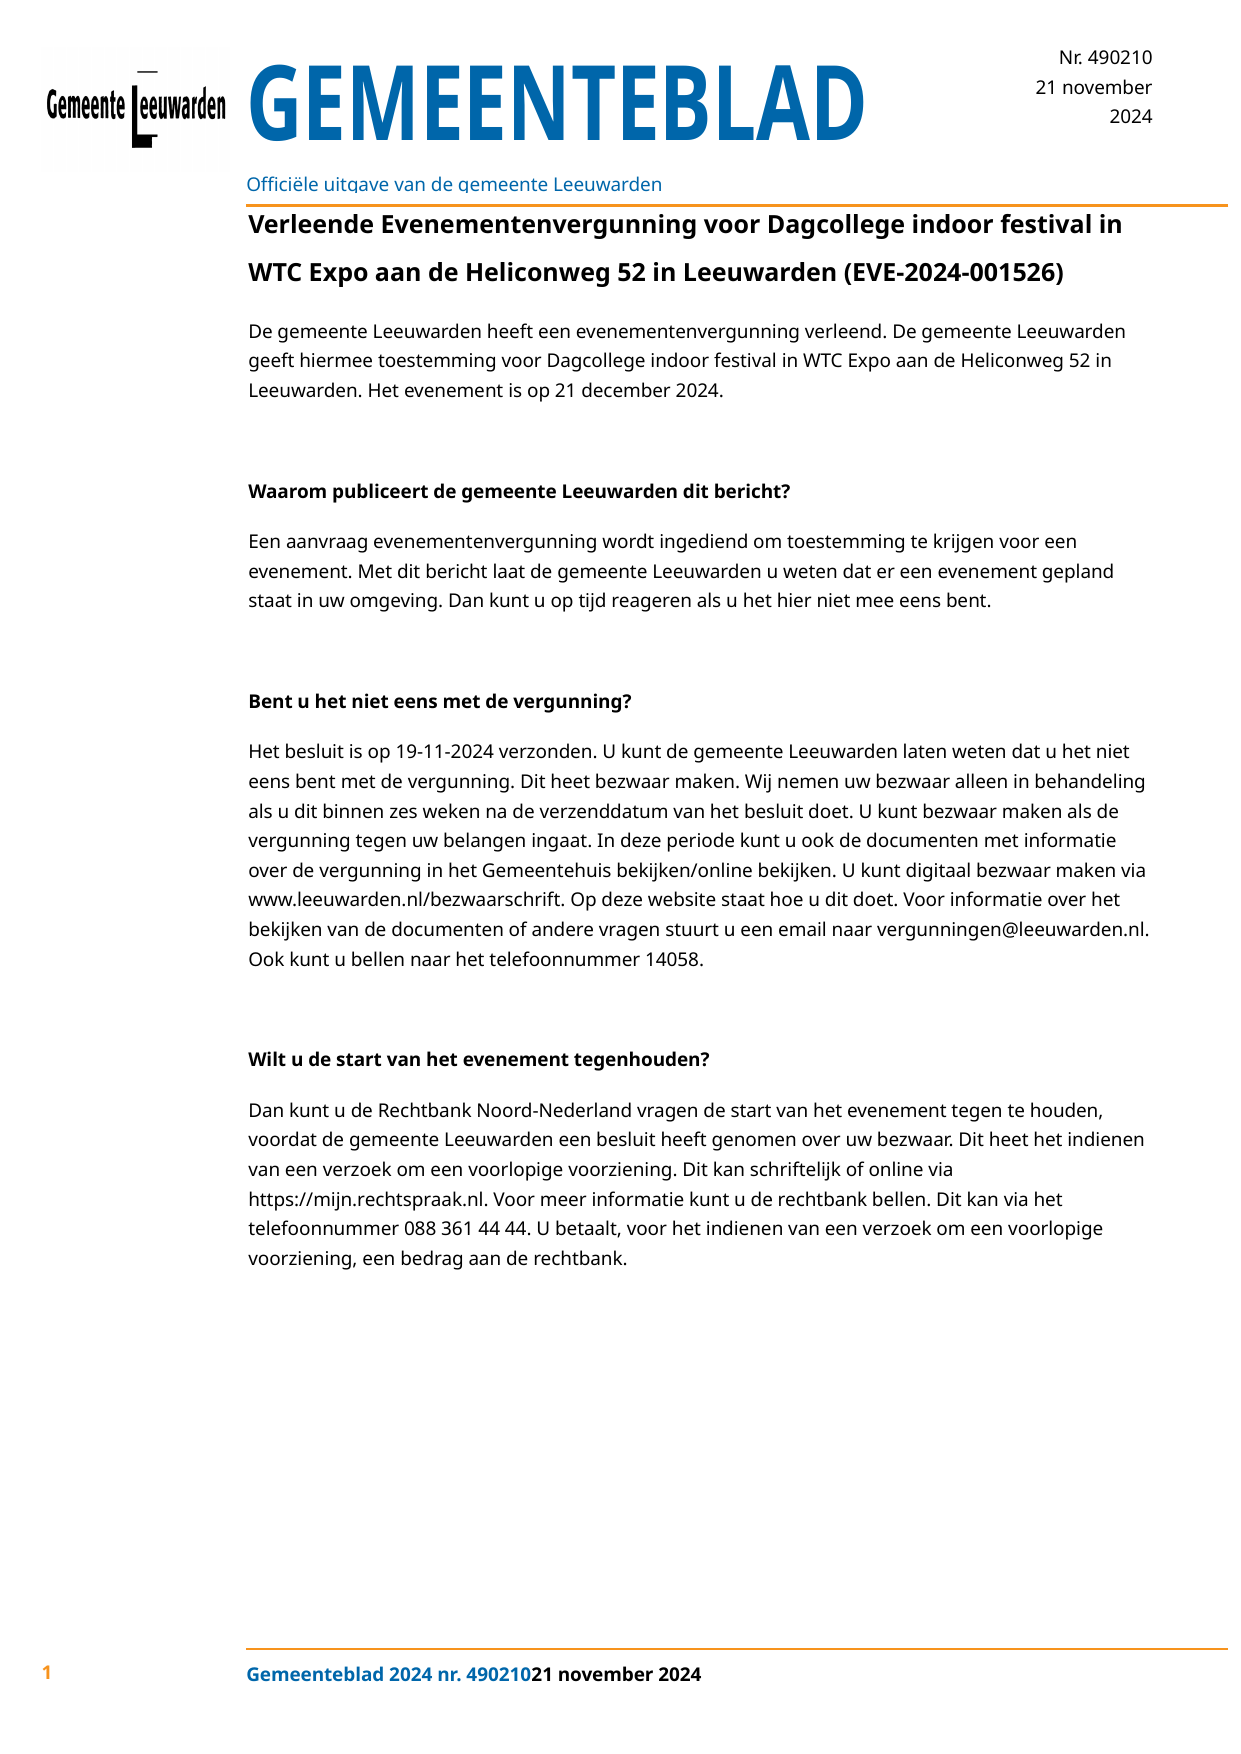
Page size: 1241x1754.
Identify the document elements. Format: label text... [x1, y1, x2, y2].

text Wilt u de start van het evenement tegenhouden? [248, 1047, 1152, 1072]
text Verleende Evenementenvergunning voor Dagcollege indoor festival in WTC Expo aan de Heliconweg 52 in Leeuwarden (EVE-2024-001526) [248, 207, 1152, 288]
text Het besluit is op 19-11-2024 verzonden. U kunt de gemeente Leeuwarden laten weten dat u het niet eens bent met de vergunning. Dit heet bezwaar maken. Wij nemen uw bezwaar alleen in behandeling als u dit binnen zes weken na de verzenddatum van het besluit doet. U kunt bezwaar maken als de vergunning tegen uw belangen ingaat. In deze periode kunt u ook de documenten met informatie over de vergunning in het Gemeentehuis bekijken/online bekijken. U kunt digitaal bezwaar maken via www.leeuwarden.nl/bezwaarschrift. Op deze website staat hoe u dit doet. Voor informatie over het bekijken van de documenten of andere vragen stuurt u een email naar vergunningen@leeuwarden.nl. Ook kunt u bellen naar het telefoonnummer 14058. [248, 739, 1152, 972]
picture [41, 47, 231, 172]
text Waarom publiceert de gemeente Leeuwarden dit bericht? [248, 478, 1152, 504]
text Een aanvraag evenementenvergunning wordt ingediend om toestemming te krijgen voor een evenement. Met dit bericht laat de gemeente Leeuwarden u weten dat er een evenement gepland staat in uw omgeving. Dan kunt u op tijd reageren als u het hier niet mee eens bent. [248, 528, 1152, 613]
text De gemeente Leeuwarden heeft een evenementenvergunning verleend. De gemeente Leeuwarden geeft hiermee toestemming voor Dagcollege indoor festival in WTC Expo aan de Heliconweg 52 in Leeuwarden. Het evenement is op 21 december 2024. [248, 318, 1152, 403]
text Dan kunt u de Rechtbank Noord-Nederland vragen de start van het evenement tegen te houden, voordat de gemeente Leeuwarden een besluit heeft genomen over uw bezwaar. Dit heet het indienen van een verzoek om een voorlopige voorziening. Dit kan schriftelijk of online via https://mijn.rechtspraak.nl. Voor meer informatie kunt u de rechtbank bellen. Dit kan via het telefoonnummer 088 361 44 44. U betaalt, voor het indienen van een verzoek om een voorlopige voorziening, een bedrag aan de rechtbank. [248, 1097, 1152, 1271]
text Bent u het niet eens met de vergunning? [248, 688, 1152, 714]
